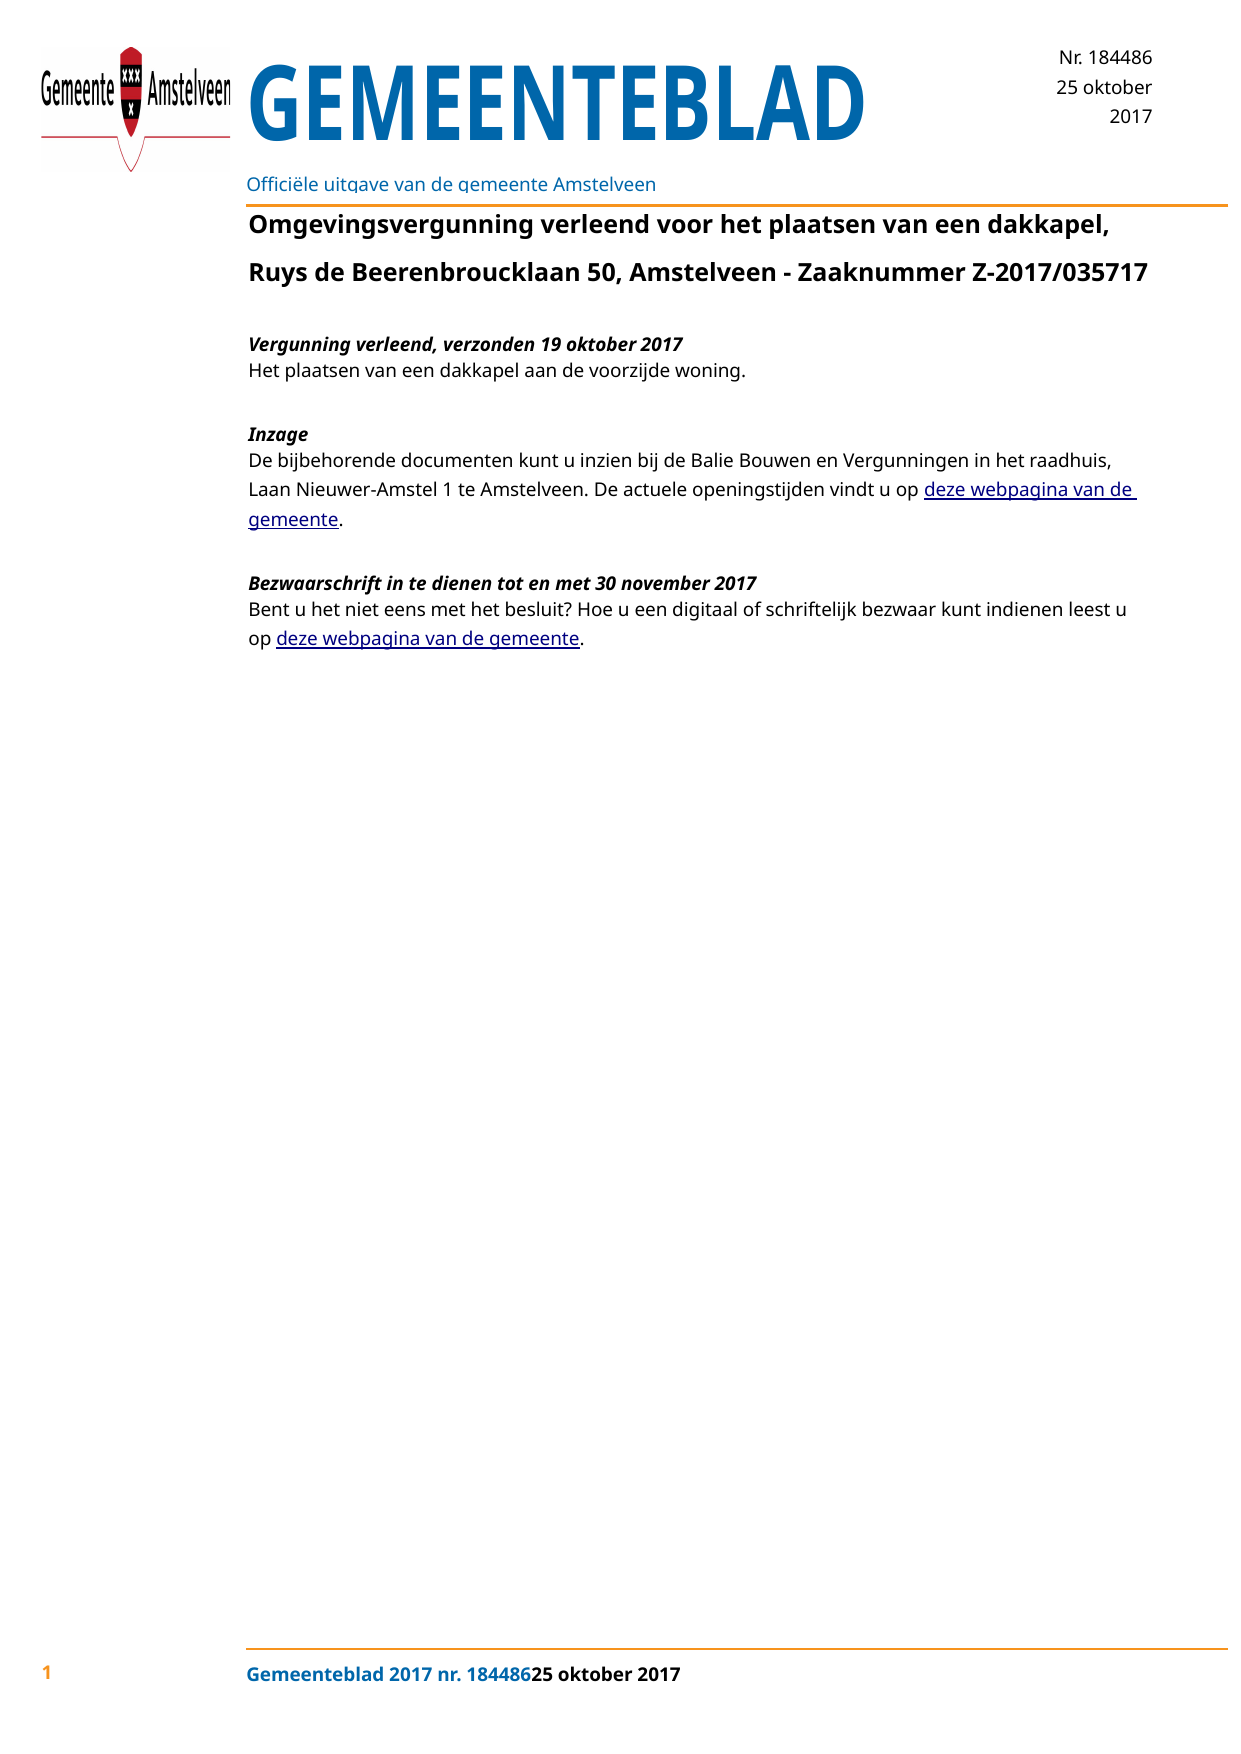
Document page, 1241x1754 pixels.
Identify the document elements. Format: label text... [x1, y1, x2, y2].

text Bezwaarschrift in te dienen tot en met 30 november 2017 [248, 570, 1152, 596]
text Omgevingsvergunning verleend voor het plaatsen van een dakkapel, Ruys de Beerenbroucklaan 50, Amstelveen - Zaaknummer Z-2017/035717 [248, 207, 1152, 288]
text De bijbehorende documenten kunt u inzien bij de Balie Bouwen en Vergunningen in het raadhuis, Laan Nieuwer-Amstel 1 te Amstelveen. De actuele openingstijden vindt u op deze webpagina van de gemeente. [248, 447, 1152, 532]
text Bent u het niet eens met het besluit? Hoe u een digitaal of schriftelijk bezwaar kunt indienen leest u op deze webpagina van de gemeente. [248, 596, 1152, 651]
text Het plaatsen van een dakkapel aan de voorzijde woning. [248, 357, 1152, 383]
picture [41, 47, 231, 172]
text Inzage [248, 421, 1152, 447]
text Vergunning verleend, verzonden 19 oktober 2017 [248, 331, 1152, 357]
